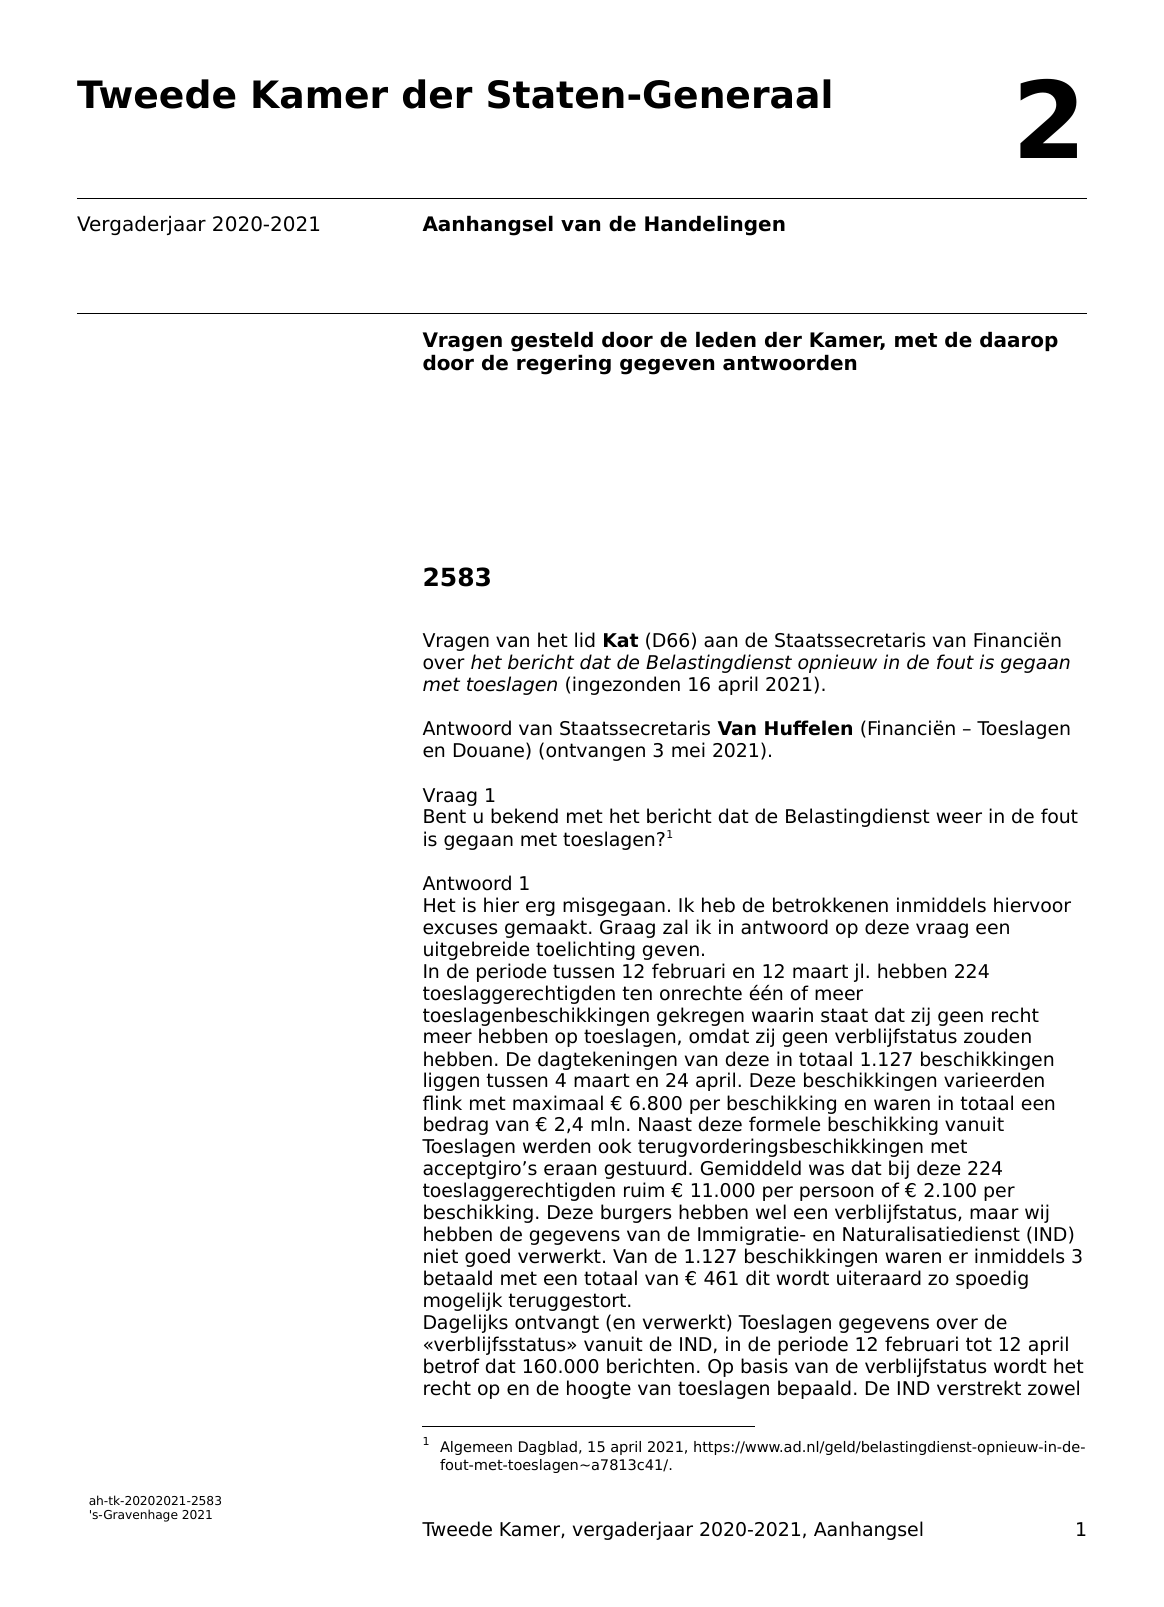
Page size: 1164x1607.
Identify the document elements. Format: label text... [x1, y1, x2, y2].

text ah-tk-20202021-2583 [88, 1494, 323, 1508]
text Vraag 1 [422, 784, 1087, 806]
text Algemeen Dagblad, 15 april 2021, https://www.ad.nl/geld/belastingdienst-opnieuw-in-de-fout-met-toeslagen~a7813c41/. [422, 1435, 1087, 1474]
text Antwoord van Staatssecretaris Van Huffelen (Financiën – Toeslagen en Douane) (ontvangen 3 mei 2021). [422, 718, 1087, 762]
text Bent u bekend met het bericht dat de Belastingdienst weer in de fout is gegaan met toeslagen? [422, 806, 1087, 850]
text In de periode tussen 12 februari en 12 maart jl. hebben 224 toeslaggerechtigden ten onrechte één of meer toeslagenbeschikkingen gekregen waarin staat dat zij geen recht meer hebben op toeslagen, omdat zij geen verblijfstatus zouden hebben. De dagtekeningen van deze in totaal 1.127 beschikkingen liggen tussen 4 maart en 24 april. Deze beschikkingen varieerden flink met maximaal € 6.800 per beschikking en waren in totaal een bedrag van € 2,4 mln. Naast deze formele beschikking vanuit Toeslagen werden ook terugvorderingsbeschikkingen met acceptgiro’s eraan gestuurd. Gemiddeld was dat bij deze 224 toeslaggerechtigden ruim € 11.000 per persoon of € 2.100 per beschikking. Deze burgers hebben wel een verblijfstatus, maar wij hebben de gegevens van de Immigratie- en Naturalisatiedienst (IND) niet goed verwerkt. Van de 1.127 beschikkingen waren er inmiddels 3 betaald met een totaal van € 461 dit wordt uiteraard zo spoedig mogelijk teruggestort. [422, 961, 1087, 1312]
table_cell [77, 314, 422, 375]
table_header 2 [886, 59, 1087, 198]
table_cell Vragen gesteld door de leden der Kamer, met de daarop door de regering gegeven antwoorden [422, 314, 1087, 375]
table_header Tweede Kamer der Staten-Generaal [77, 59, 886, 198]
table_cell Vergaderjaar 2020-2021 [77, 199, 422, 313]
text Het is hier erg misgegaan. Ik heb de betrokkenen inmiddels hiervoor excuses gemaakt. Graag zal ik in antwoord op deze vraag een uitgebreide toelichting geven. [422, 894, 1087, 961]
text Vragen van het lid Kat (D66) aan de Staatssecretaris van Financiën over het bericht dat de Belastingdienst opnieuw in de fout is gegaan met toeslagen (ingezonden 16 april 2021). [422, 630, 1087, 696]
text Dagelijks ontvangt (en verwerkt) Toeslagen gegevens over de «verblijfsstatus» vanuit de IND, in de periode 12 februari tot 12 april betrof dat 160.000 berichten. Op basis van de verblijfstatus wordt het recht op en de hoogte van toeslagen bepaald. De IND verstrekt zowel [422, 1312, 1087, 1400]
text 's-Gravenhage 2021 [88, 1508, 323, 1522]
table_cell Aanhangsel van de Handelingen [422, 199, 1087, 313]
text Antwoord 1 [422, 873, 1087, 894]
text 2583 [422, 563, 1087, 592]
